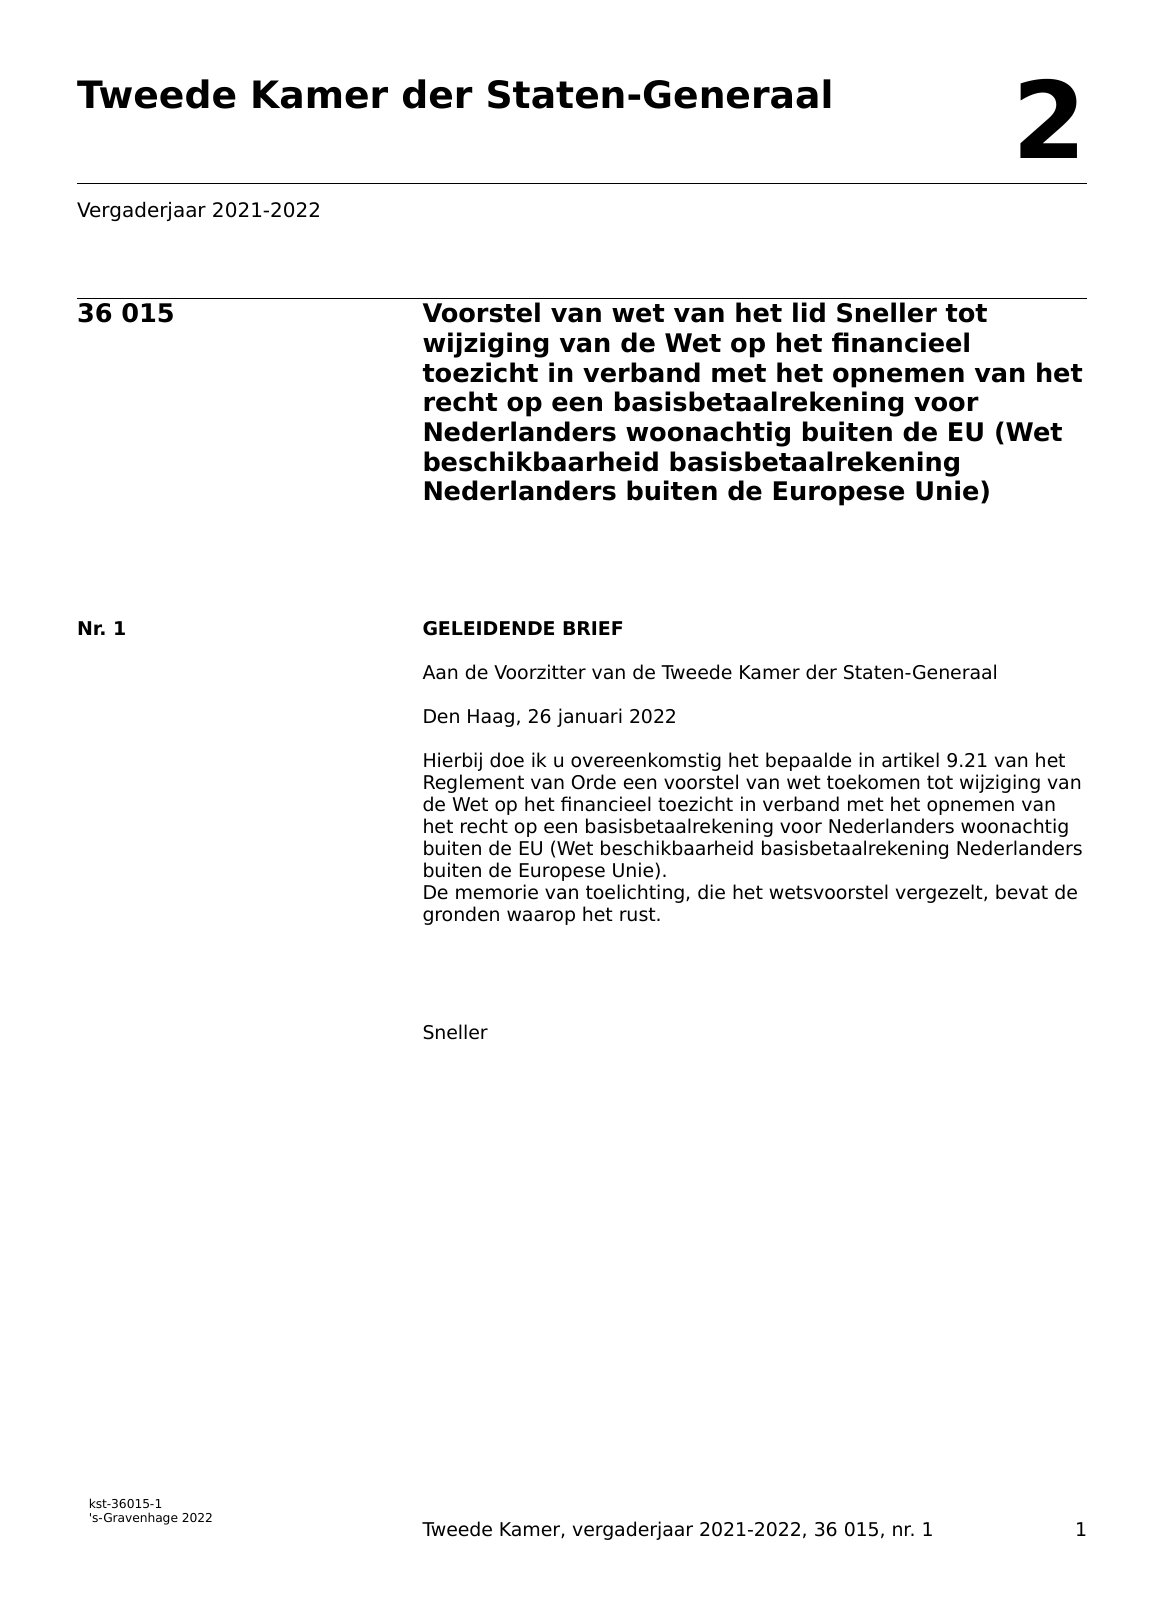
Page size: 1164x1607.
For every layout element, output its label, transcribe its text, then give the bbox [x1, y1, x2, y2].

text De memorie van toelichting, die het wetsvoorstel vergezelt, bevat de gronden waarop het rust. [422, 882, 1087, 926]
subtitle Nr. 1 GELEIDENDE BRIEF [77, 618, 1087, 640]
text 's-Gravenhage 2022 [88, 1511, 323, 1525]
table_header Tweede Kamer der Staten-Generaal [77, 59, 886, 183]
text kst-36015-1 [88, 1497, 323, 1511]
text Hierbij doe ik u overeenkomstig het bepaalde in artikel 9.21 van het Reglement van Orde een voorstel van wet toekomen tot wijziging van de Wet op het financieel toezicht in verband met het opnemen van het recht op een basisbetaalrekening voor Nederlanders woonachtig buiten de EU (Wet beschikbaarheid basisbetaalrekening Nederlanders buiten de Europese Unie). [422, 750, 1087, 882]
text Den Haag, 26 januari 2022 [422, 706, 1087, 728]
subtitle 36 015 Voorstel van wet van het lid Sneller tot wijziging van de Wet op het financieel toezicht in verband met het opnemen van het recht op een basisbetaalrekening voor Nederlanders woonachtig buiten de EU (Wet beschikbaarheid basisbetaalrekening Nederlanders buiten de Europese Unie) [77, 299, 1087, 507]
table_cell Vergaderjaar 2021-2022 [77, 184, 1087, 298]
text Aan de Voorzitter van de Tweede Kamer der Staten-Generaal [422, 662, 1087, 684]
table_header 2 [886, 59, 1087, 183]
text Sneller [422, 1000, 1087, 1044]
